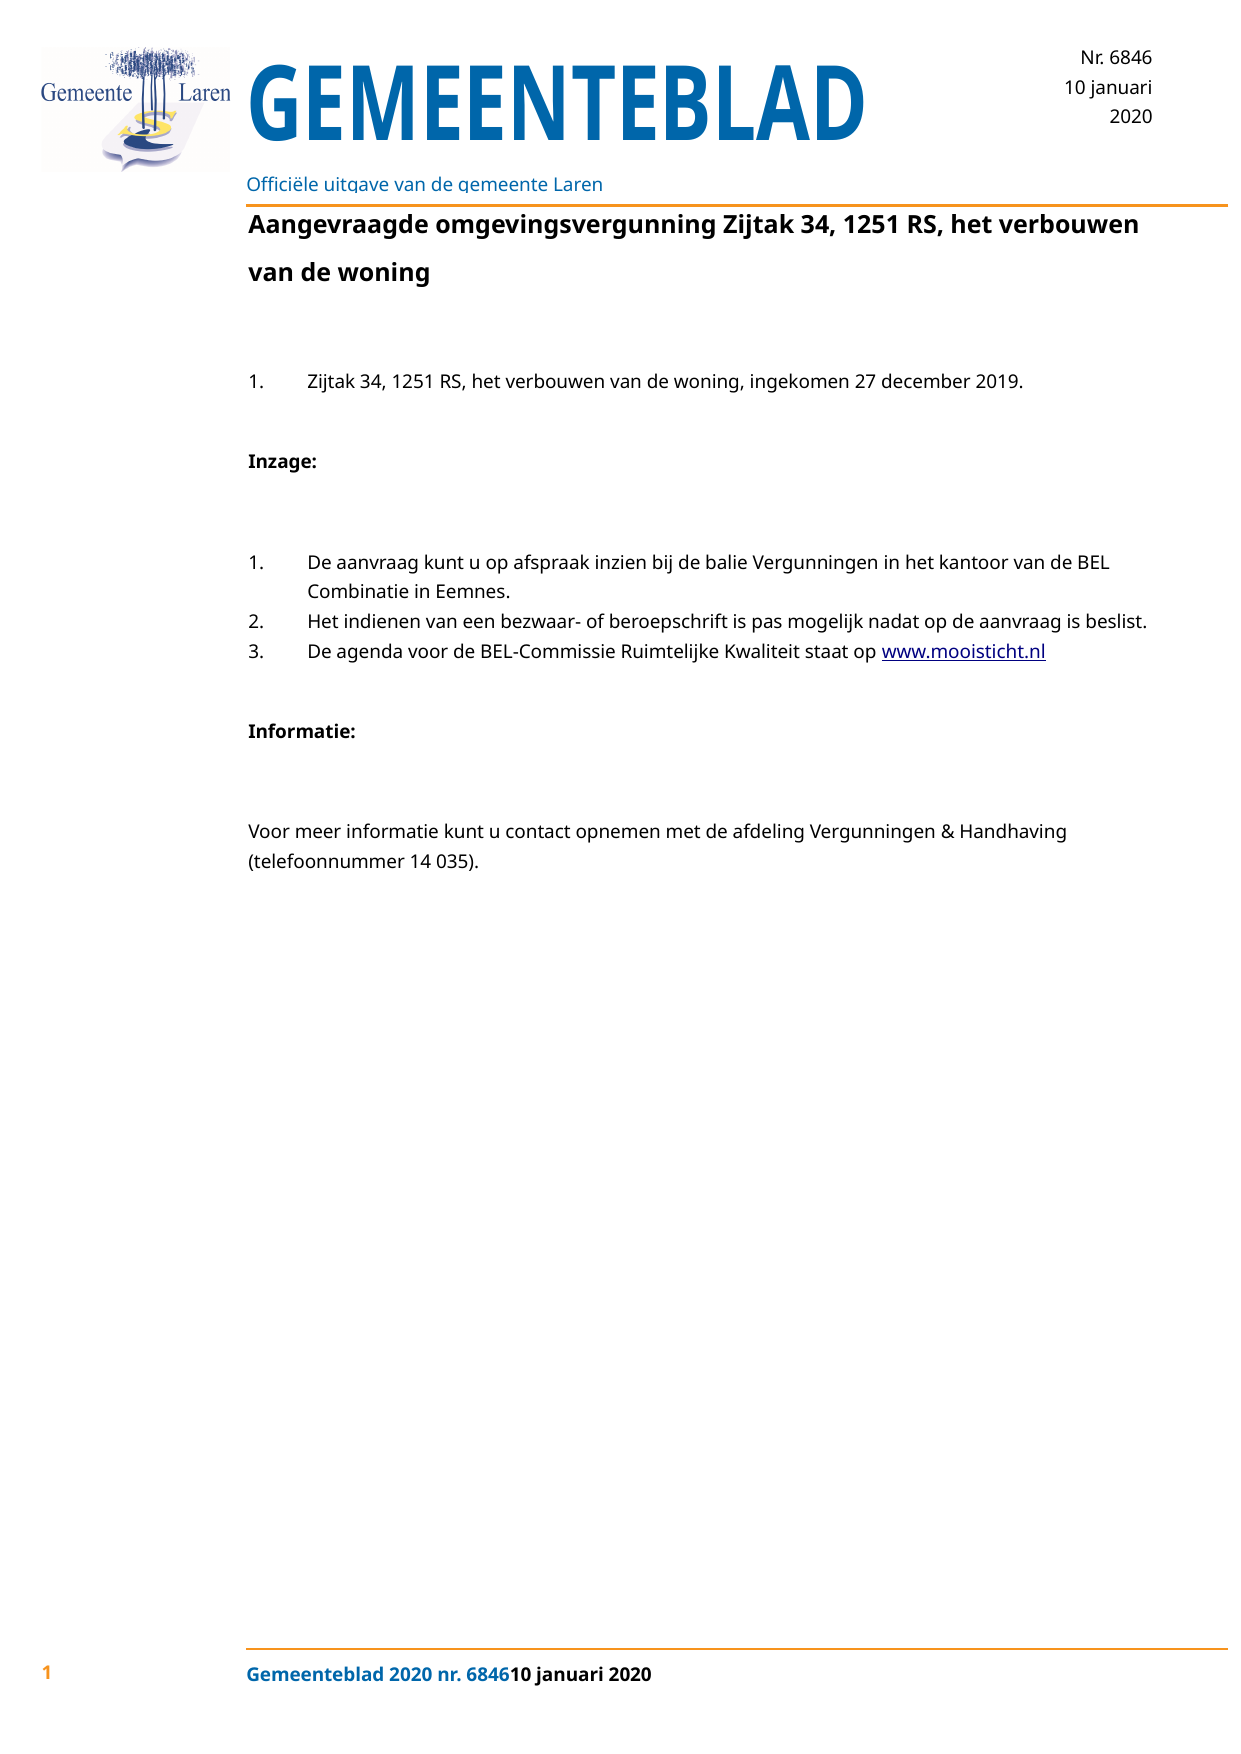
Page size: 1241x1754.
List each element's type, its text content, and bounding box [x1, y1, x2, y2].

text Aangevraagde omgevingsvergunning Zijtak 34, 1251 RS, het verbouwen van de woning [248, 207, 1152, 288]
list De agenda voor de BEL-Commissie Ruimtelijke Kwaliteit staat op www.mooisticht.nl [248, 638, 1152, 664]
list De aanvraag kunt u op afspraak inzien bij de balie Vergunningen in het kantoor van de BEL Combinatie in Eemnes. [248, 549, 1152, 604]
list Zijtak 34, 1251 RS, het verbouwen van de woning, ingekomen 27 december 2019. [248, 368, 1152, 394]
picture [41, 47, 231, 172]
list Het indienen van een bezwaar- of beroepschrift is pas mogelijk nadat op de aanvraag is beslist. [248, 608, 1152, 634]
text Informatie: [248, 718, 1152, 744]
text Voor meer informatie kunt u contact opnemen met de afdeling Vergunningen & Handhaving (telefoonnummer 14 035). [248, 819, 1152, 874]
text Inzage: [248, 448, 1152, 474]
